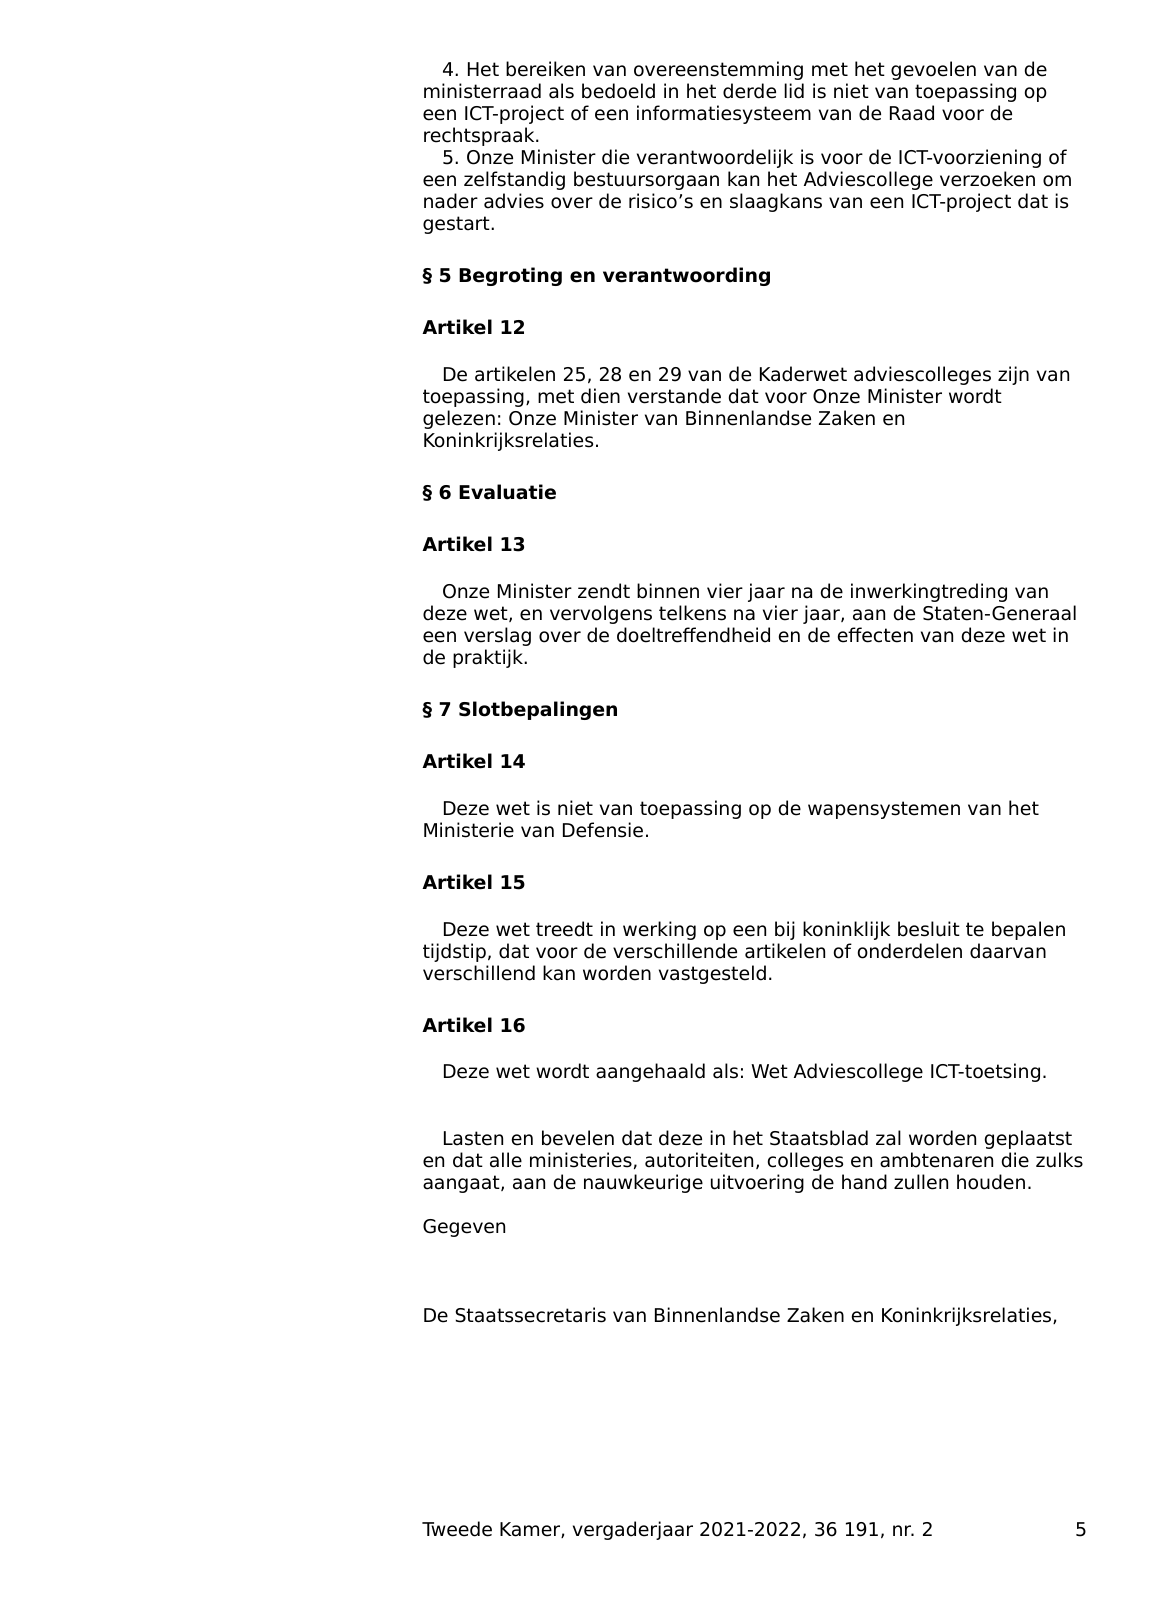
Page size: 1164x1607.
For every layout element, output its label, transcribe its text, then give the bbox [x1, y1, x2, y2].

text Gegeven [422, 1216, 1087, 1238]
subtitle Artikel 15 [422, 872, 1087, 893]
text Onze Minister zendt binnen vier jaar na de inwerkingtreding van deze wet, en vervolgens telkens na vier jaar, aan de Staten-Generaal een verslag over de doeltreffendheid en de effecten van deze wet in de praktijk. [422, 581, 1087, 669]
text Deze wet is niet van toepassing op de wapensystemen van het Ministerie van Defensie. [422, 798, 1087, 842]
subtitle Artikel 12 [422, 317, 1087, 339]
subtitle Artikel 14 [422, 751, 1087, 773]
text 5. Onze Minister die verantwoordelijk is voor de ICT-voorziening of een zelfstandig bestuursorgaan kan het Adviescollege verzoeken om nader advies over de risico’s en slaagkans van een ICT-project dat is gestart. [422, 147, 1087, 235]
text Deze wet treedt in werking op een bij koninklijk besluit te bepalen tijdstip, dat voor de verschillende artikelen of onderdelen daarvan verschillend kan worden vastgesteld. [422, 918, 1087, 984]
text De artikelen 25, 28 en 29 van de Kaderwet adviescolleges zijn van toepassing, met dien verstande dat voor Onze Minister wordt gelezen: Onze Minister van Binnenlandse Zaken en Koninkrijksrelaties. [422, 364, 1087, 452]
subtitle § 7 Slotbepalingen [422, 699, 1087, 721]
subtitle Artikel 16 [422, 1014, 1087, 1036]
text De Staatssecretaris van Binnenlandse Zaken en Koninkrijksrelaties, [422, 1304, 1087, 1326]
subtitle Artikel 13 [422, 534, 1087, 556]
text 4. Het bereiken van overeenstemming met het gevoelen van de ministerraad als bedoeld in het derde lid is niet van toepassing op een ICT-project of een informatiesysteem van de Raad voor de rechtspraak. [422, 59, 1087, 147]
text Lasten en bevelen dat deze in het Staatsblad zal worden geplaatst en dat alle ministeries, autoriteiten, colleges en ambtenaren die zulks aangaat, aan de nauwkeurige uitvoering de hand zullen houden. [422, 1128, 1087, 1194]
text Deze wet wordt aangehaald als: Wet Adviescollege ICT-toetsing. [422, 1061, 1087, 1083]
subtitle § 6 Evaluatie [422, 482, 1087, 504]
subtitle § 5 Begroting en verantwoording [422, 265, 1087, 287]
